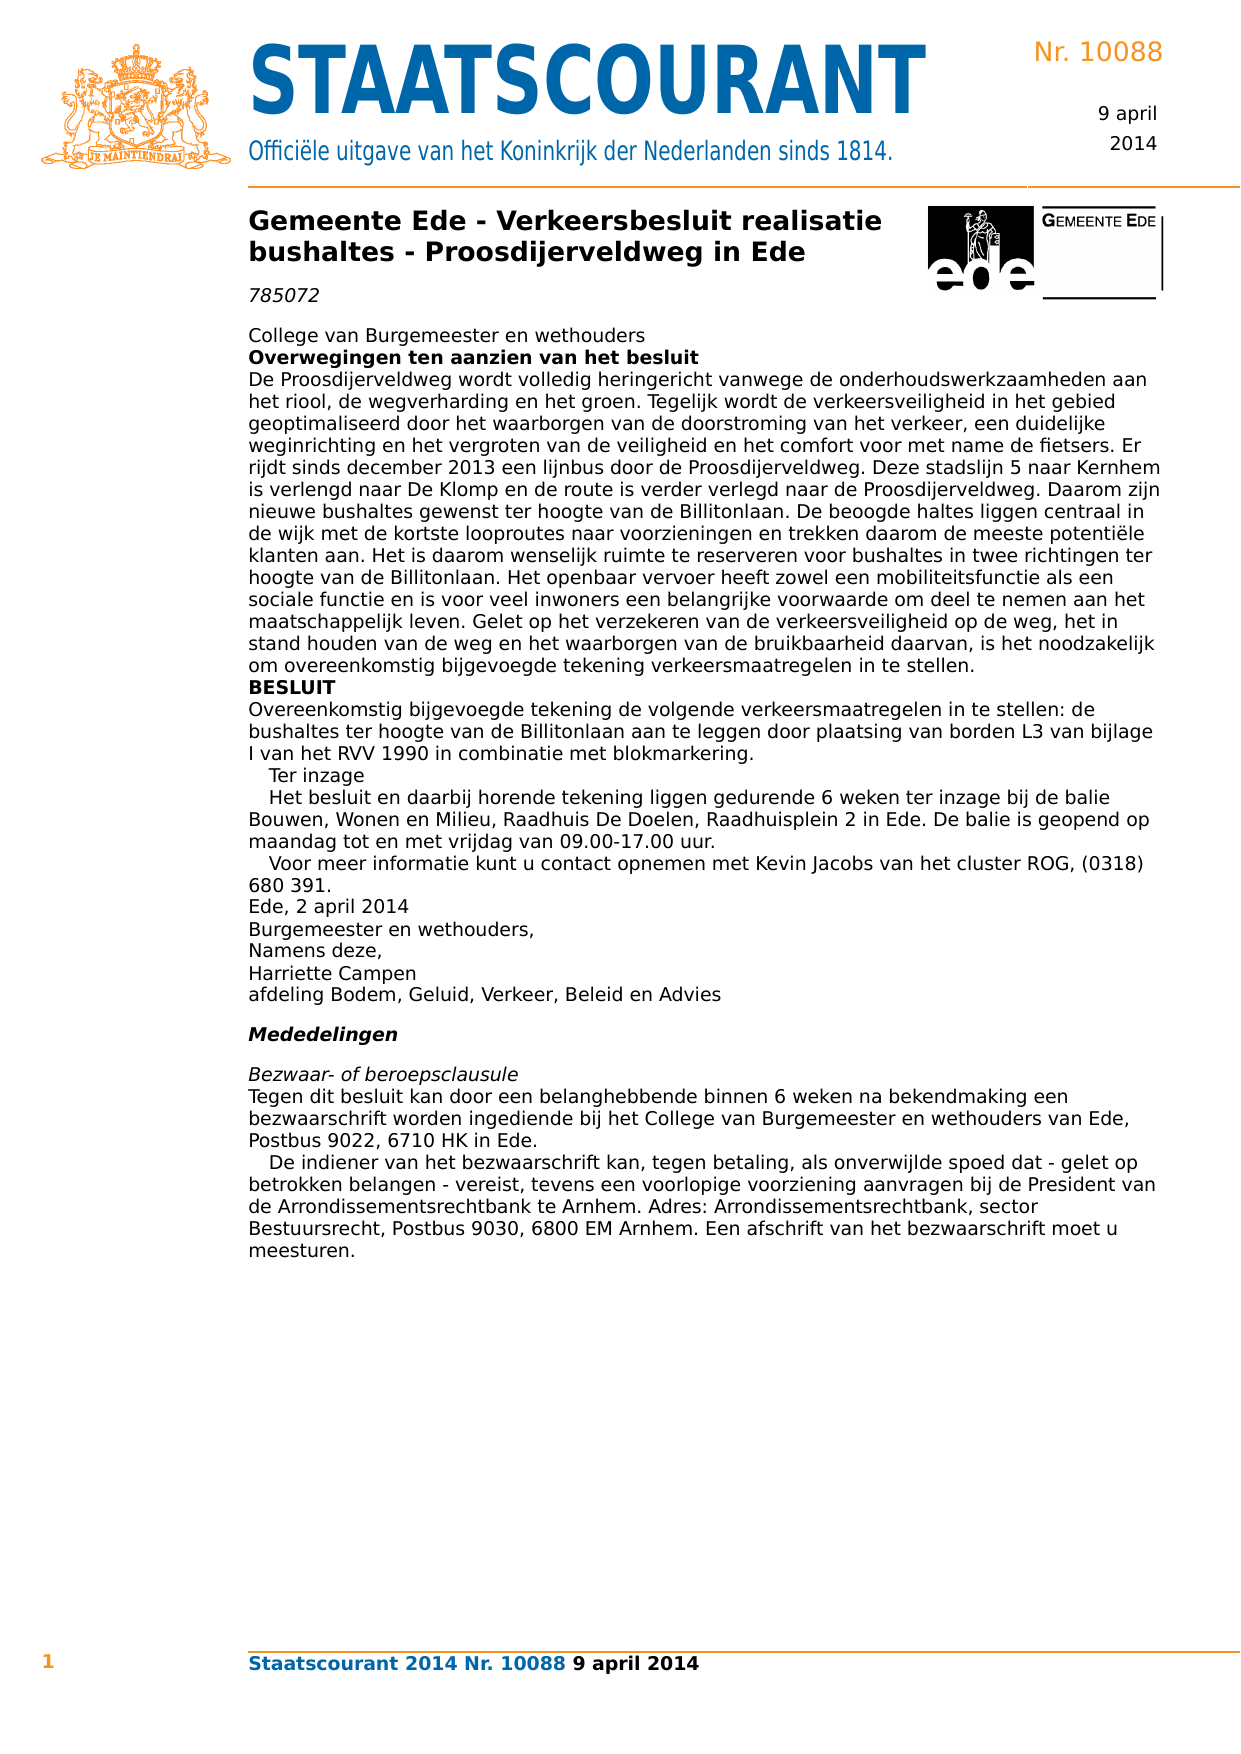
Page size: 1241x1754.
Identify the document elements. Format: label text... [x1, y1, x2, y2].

text Het besluit en daarbij horende tekening liggen gedurende 6 weken ter inzage bij de balie Bouwen, Wonen en Milieu, Raadhuis De Doelen, Raadhuisplein 2 in Ede. De balie is geopend op maandag tot en met vrijdag van 09.00-17.00 uur. [248, 787, 1163, 852]
text BESLUIT [248, 677, 1163, 699]
text Tegen dit besluit kan door een belanghebbende binnen 6 weken na bekendmaking een bezwaarschrift worden ingediende bij het College van Burgemeester en wethouders van Ede, Postbus 9022, 6710 HK in Ede. [248, 1086, 1163, 1152]
text Harriette Campen [248, 962, 1163, 984]
text Overeenkomstig bijgevoegde tekening de volgende verkeersmaatregelen in te stellen: de bushaltes ter hoogte van de Billitonlaan aan te leggen door plaatsing van borden L3 van bijlage I van het RVV 1990 in combinatie met blokmarkering. [248, 699, 1163, 764]
subtitle Overwegingen ten aanzien van het besluit [248, 347, 1163, 369]
text 785072 [248, 285, 1163, 307]
text De Proosdijerveldweg wordt volledig heringericht vanwege de onderhoudswerkzaamheden aan het riool, de wegverharding en het groen. Tegelijk wordt de verkeersveiligheid in het gebied geoptimaliseerd door het waarborgen van de doorstroming van het verkeer, een duidelijke weginrichting en het vergroten van de veiligheid en het comfort voor met name de fietsers. Er rijdt sinds december 2013 een lijnbus door de Proosdijerveldweg. Deze stadslijn 5 naar Kernhem is verlengd naar De Klomp en de route is verder verlegd naar de Proosdijerveldweg. Daarom zijn nieuwe bushaltes gewenst ter hoogte van de Billitonlaan. De beoogde haltes liggen centraal in de wijk met de kortste looproutes naar voorzieningen en trekken daarom de meeste potentiële klanten aan. Het is daarom wenselijk ruimte te reserveren voor bushaltes in twee richtingen ter hoogte van de Billitonlaan. Het openbaar vervoer heeft zowel een mobiliteitsfunctie als een sociale functie en is voor veel inwoners een belangrijke voorwaarde om deel te nemen aan het maatschappelijk leven. Gelet op het verzekeren van de verkeersveiligheid op de weg, het in stand houden van de weg en het waarborgen van de bruikbaarheid daarvan, is het noodzakelijk om overeenkomstig bijgevoegde tekening verkeersmaatregelen in te stellen. [248, 369, 1163, 677]
text De indiener van het bezwaarschrift kan, tegen betaling, als onverwijlde spoed dat - gelet op betrokken belangen - vereist, tevens een voorlopige voorziening aanvragen bij de President van de Arrondissementsrechtbank te Arnhem. Adres: Arrondissementsrechtbank, sector Bestuursrecht, Postbus 9030, 6800 EM Arnhem. Een afschrift van het bezwaarschrift moet u meesturen. [248, 1152, 1163, 1262]
text Namens deze, [248, 940, 1163, 962]
text afdeling Bodem, Geluid, Verkeer, Beleid en Advies [248, 984, 1163, 1006]
picture [927, 205, 1164, 300]
subtitle Gemeente Ede - Verkeersbesluit realisatie bushaltes - Proosdijerveldweg in Ede [248, 206, 927, 268]
picture [41, 44, 231, 169]
text Voor meer informatie kunt u contact opnemen met Kevin Jacobs van het cluster ROG, (0318) 680 391. [248, 852, 1163, 896]
text Burgemeester en wethouders, [248, 918, 1163, 940]
subtitle Mededelingen [248, 1024, 1163, 1046]
text Ter inzage [248, 764, 1163, 787]
subtitle Bezwaar- of beroepsclausule [248, 1064, 1163, 1086]
text Ede, 2 april 2014 [248, 896, 1163, 918]
text College van Burgemeester en wethouders [248, 325, 1163, 347]
